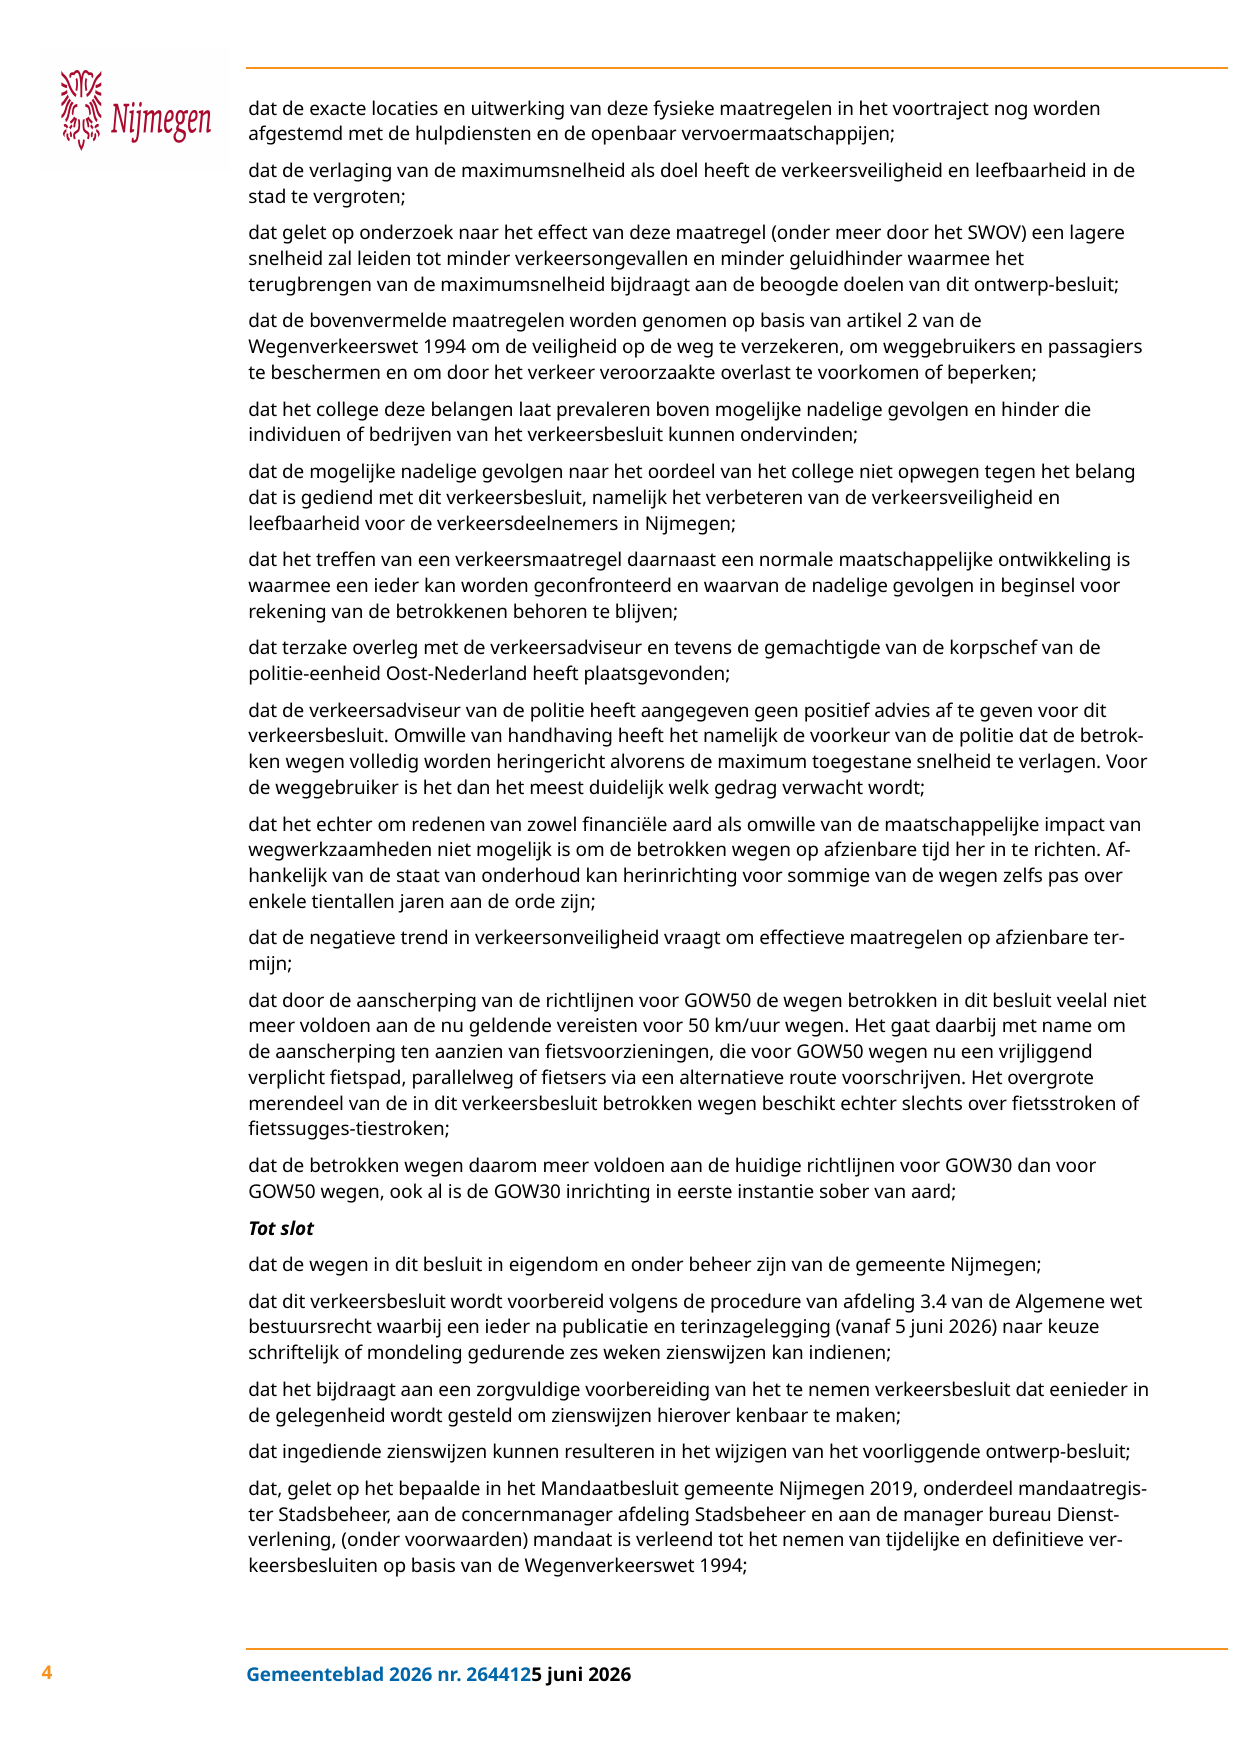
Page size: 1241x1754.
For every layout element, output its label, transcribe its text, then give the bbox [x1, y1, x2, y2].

text dat de exacte locaties en uitwerking van deze fysieke maatregelen in het voortraject nog worden afgestemd met de hulpdiensten en de openbaar vervoermaatschappijen; [248, 95, 1152, 146]
text dat het college deze belangen laat prevaleren boven mogelijke nadelige gevolgen en hinder die individuen of bedrijven van het verkeersbesluit kunnen ondervinden; [248, 396, 1152, 447]
text dat het treffen van een verkeersmaatregel daarnaast een normale maatschappelijke ontwikkeling is waarmee een ieder kan worden geconfronteerd en waarvan de nadelige gevolgen in beginsel voor rekening van de betrokkenen behoren te blijven; [248, 546, 1152, 623]
text dat het echter om redenen van zowel financiële aard als omwille van de maatschappelijke impact van wegwerkzaamheden niet mogelijk is om de betrokken wegen op afzienbare tijd her in te richten. Af-hankelijk van de staat van onderhoud kan herinrichting voor sommige van de wegen zelfs pas over enkele tientallen jaren aan de orde zijn; [248, 811, 1152, 914]
text dat het bijdraagt aan een zorgvuldige voorbereiding van het te nemen verkeersbesluit dat eenieder in de gelegenheid wordt gesteld om zienswijzen hierover kenbaar te maken; [248, 1376, 1152, 1428]
text Tot slot [248, 1215, 1152, 1240]
text dat terzake overleg met de verkeersadviseur en tevens de gemachtigde van de korpschef van de politie-eenheid Oost-Nederland heeft plaatsgevonden; [248, 634, 1152, 686]
text dat de bovenvermelde maatregelen worden genomen op basis van artikel 2 van de Wegenverkeerswet 1994 om de veiligheid op de weg te verzekeren, om weggebruikers en passagiers te beschermen en om door het verkeer veroorzaakte overlast te voorkomen of beperken; [248, 308, 1152, 385]
text dat dit verkeersbesluit wordt voorbereid volgens de procedure van afdeling 3.4 van de Algemene wet bestuursrecht waarbij een ieder na publicatie en terinzagelegging (vanaf 5 juni 2026) naar keuze schriftelijk of mondeling gedurende zes weken zienswijzen kan indienen; [248, 1288, 1152, 1365]
text dat door de aanscherping van de richtlijnen voor GOW50 de wegen betrokken in dit besluit veelal niet meer voldoen aan de nu geldende vereisten voor 50 km/uur wegen. Het gaat daarbij met name om de aanscherping ten aanzien van fietsvoorzieningen, die voor GOW50 wegen nu een vrijliggend verplicht fietspad, parallelweg of fietsers via een alternatieve route voorschrijven. Het overgrote merendeel van de in dit verkeersbesluit betrokken wegen beschikt echter slechts over fietsstroken of fietssugges-tiestroken; [248, 987, 1152, 1141]
text dat de verlaging van de maximumsnelheid als doel heeft de verkeersveiligheid en leefbaarheid in de stad te vergroten; [248, 157, 1152, 209]
picture [41, 47, 231, 172]
text dat, gelet op het bepaalde in het Mandaatbesluit gemeente Nijmegen 2019, onderdeel mandaatregis-ter Stadsbeheer, aan de concernmanager afdeling Stadsbeheer en aan de manager bureau Dienst-verlening, (onder voorwaarden) mandaat is verleend tot het nemen van tijdelijke en definitieve ver-keersbesluiten op basis van de Wegenverkeerswet 1994; [248, 1475, 1152, 1578]
text dat de betrokken wegen daarom meer voldoen aan de huidige richtlijnen voor GOW30 dan voor GOW50 wegen, ook al is de GOW30 inrichting in eerste instantie sober van aard; [248, 1152, 1152, 1204]
text dat de wegen in dit besluit in eigendom en onder beheer zijn van de gemeente Nijmegen; [248, 1251, 1152, 1277]
text dat de verkeersadviseur van de politie heeft aangegeven geen positief advies af te geven voor dit verkeersbesluit. Omwille van handhaving heeft het namelijk de voorkeur van de politie dat de betrok-ken wegen volledig worden heringericht alvorens de maximum toegestane snelheid te verlagen. Voor de weggebruiker is het dan het meest duidelijk welk gedrag verwacht wordt; [248, 697, 1152, 800]
text dat gelet op onderzoek naar het effect van deze maatregel (onder meer door het SWOV) een lagere snelheid zal leiden tot minder verkeersongevallen en minder geluidhinder waarmee het terugbrengen van de maximumsnelheid bijdraagt aan de beoogde doelen van dit ontwerp-besluit; [248, 219, 1152, 297]
text dat de mogelijke nadelige gevolgen naar het oordeel van het college niet opwegen tegen het belang dat is gediend met dit verkeersbesluit, namelijk het verbeteren van de verkeersveiligheid en leefbaarheid voor de verkeersdeelnemers in Nijmegen; [248, 458, 1152, 535]
text dat ingediende zienswijzen kunnen resulteren in het wijzigen van het voorliggende ontwerp-besluit; [248, 1438, 1152, 1464]
text dat de negatieve trend in verkeersonveiligheid vraagt om effectieve maatregelen op afzienbare ter-mijn; [248, 924, 1152, 976]
